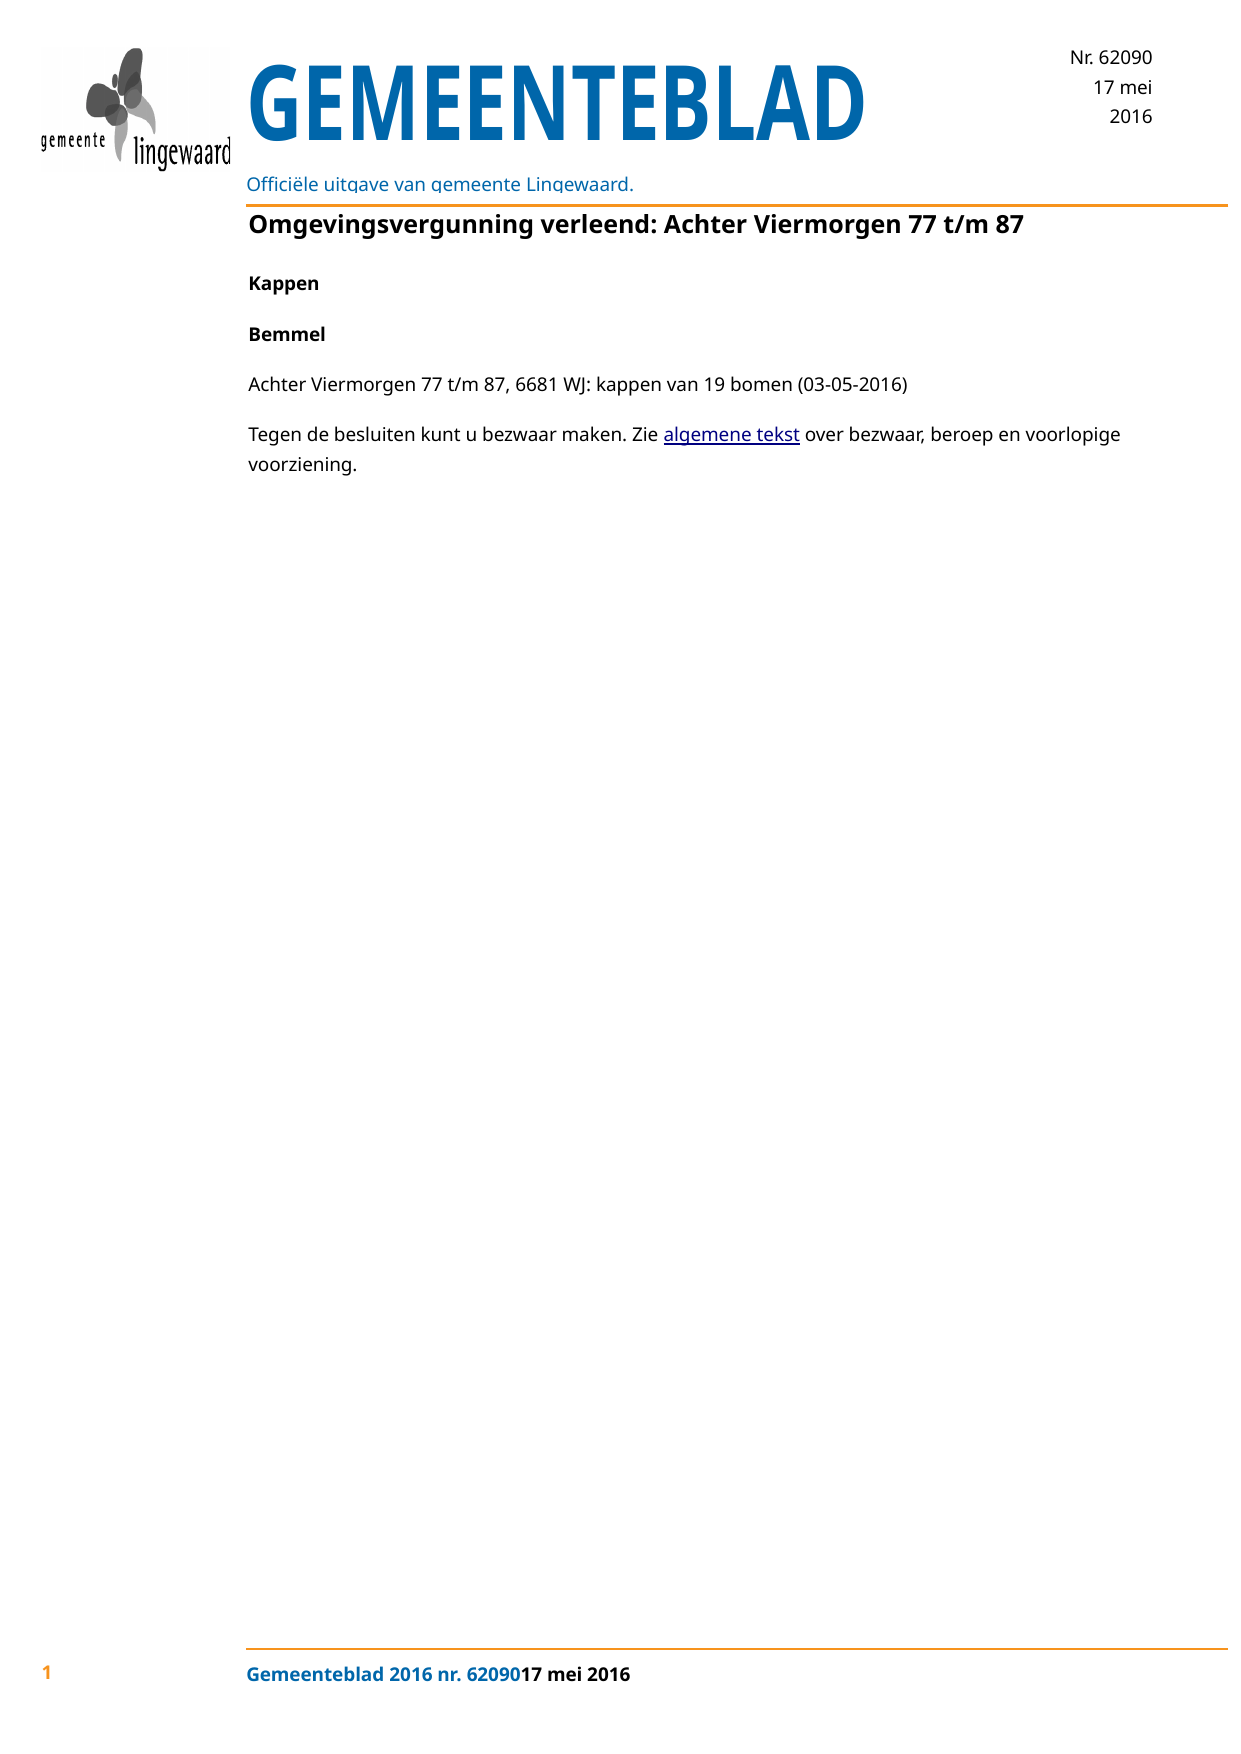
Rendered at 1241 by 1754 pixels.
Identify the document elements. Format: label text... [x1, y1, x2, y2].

text Tegen de besluiten kunt u bezwaar maken. Zie algemene tekst over bezwaar, beroep en voorlopige voorziening. [248, 422, 1152, 477]
picture [41, 47, 231, 172]
text Bemmel [248, 321, 1152, 346]
text Kappen [248, 270, 1152, 296]
text Omgevingsvergunning verleend: Achter Viermorgen 77 t/m 87 [248, 207, 1152, 241]
text Achter Viermorgen 77 t/m 87, 6681 WJ: kappen van 19 bomen (03-05-2016) [248, 371, 1152, 397]
